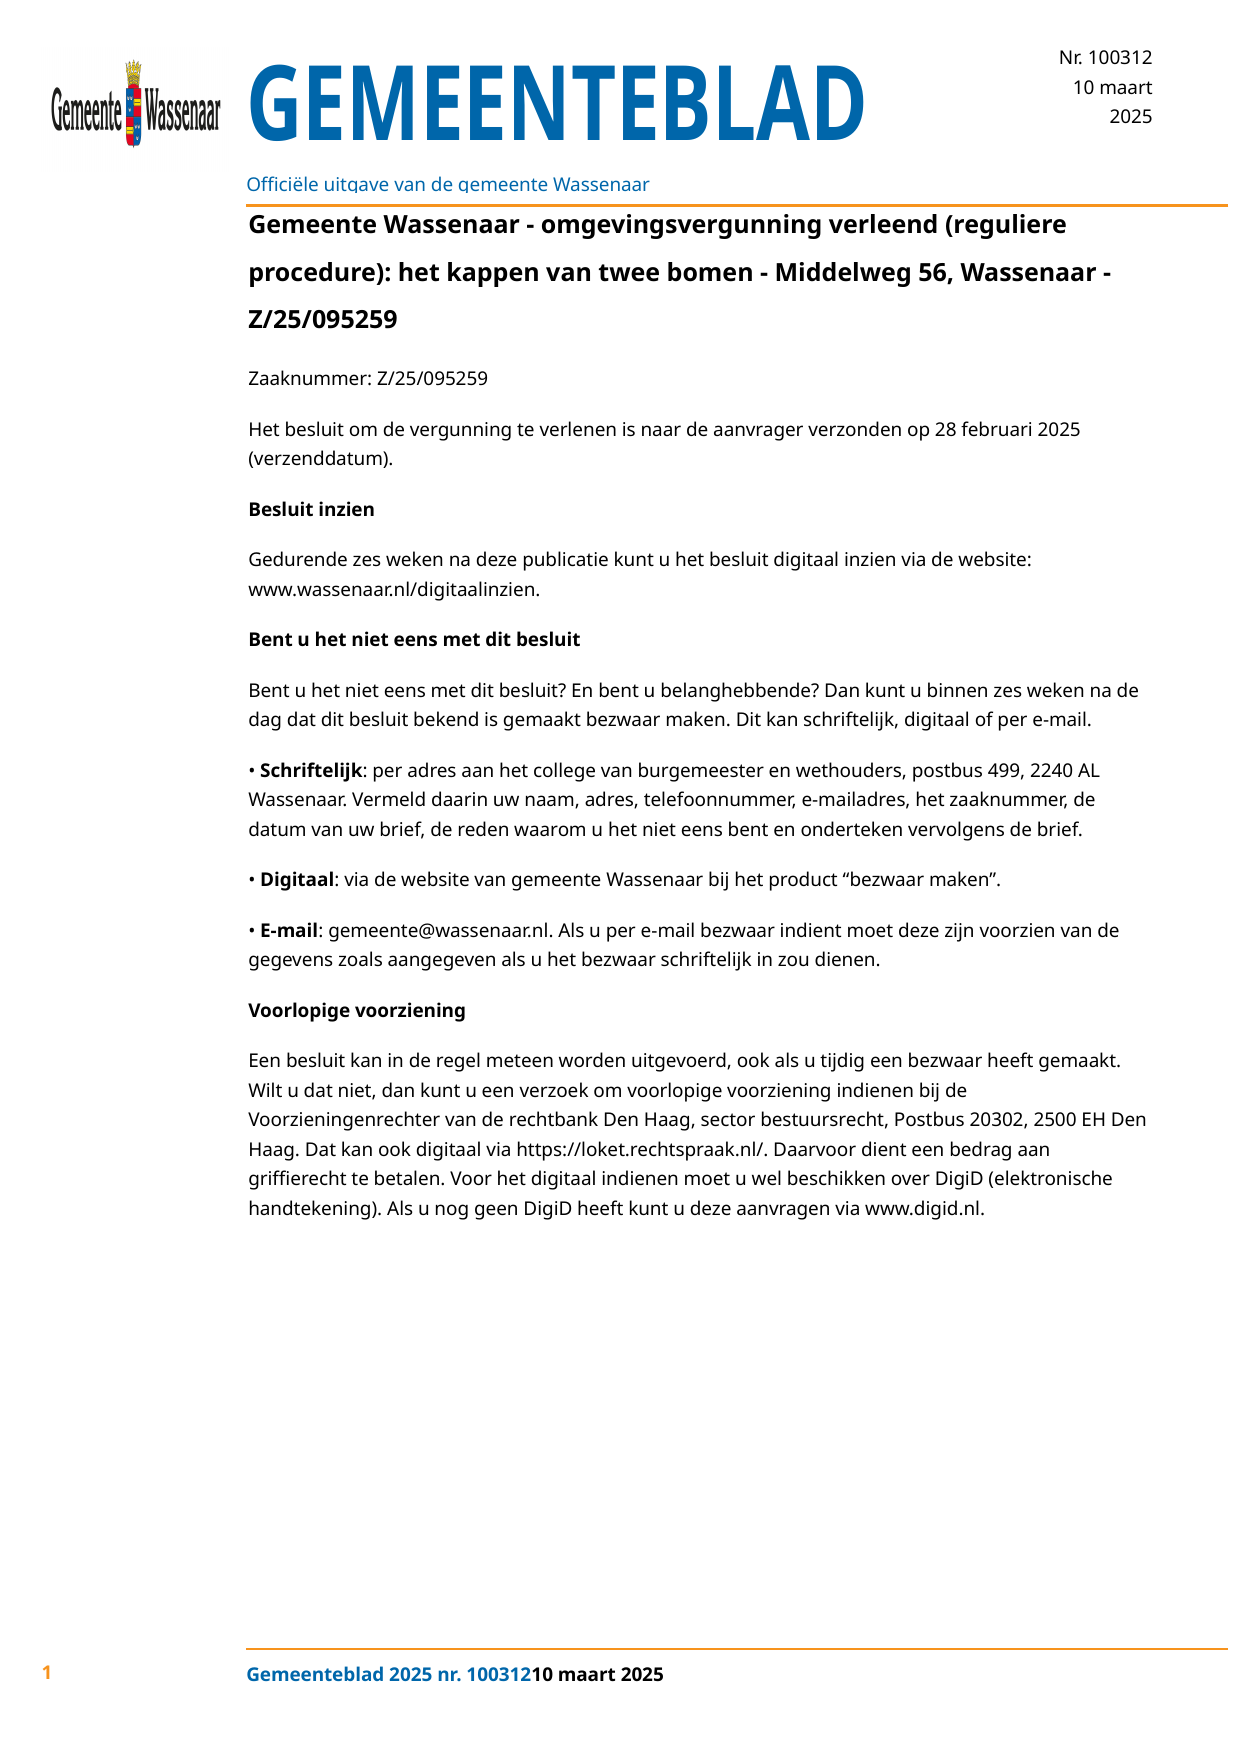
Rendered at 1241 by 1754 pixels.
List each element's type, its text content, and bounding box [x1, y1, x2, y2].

text Het besluit om de vergunning te verlenen is naar de aanvrager verzonden op 28 februari 2025 (verzenddatum). [248, 416, 1152, 471]
text Zaaknummer: Z/25/095259 [248, 366, 1152, 391]
text • Schriftelijk: per adres aan het college van burgemeester en wethouders, postbus 499, 2240 AL Wassenaar. Vermeld daarin uw naam, adres, telefoonnummer, e-mailadres, het zaaknummer, de datum van uw brief, de reden waarom u het niet eens bent en onderteken vervolgens de brief. [248, 757, 1152, 842]
text • E-mail: gemeente@wassenaar.nl. Als u per e-mail bezwaar indient moet deze zijn voorzien van de gegevens zoals aangegeven als u het bezwaar schriftelijk in zou dienen. [248, 917, 1152, 972]
text Besluit inzien [248, 496, 1152, 522]
text Een besluit kan in de regel meteen worden uitgevoerd, ook als u tijdig een bezwaar heeft gemaakt. Wilt u dat niet, dan kunt u een verzoek om voorlopige voorziening indienen bij de Voorzieningenrechter van de rechtbank Den Haag, sector bestuursrecht, Postbus 20302, 2500 EH Den Haag. Dat kan ook digitaal via https://loket.rechtspraak.nl/. Daarvoor dient een bedrag aan griffierecht te betalen. Voor het digitaal indienen moet u wel beschikken over DigiD (elektronische handtekening). Als u nog geen DigiD heeft kunt u deze aanvragen via www.digid.nl. [248, 1047, 1152, 1221]
text Bent u het niet eens met dit besluit? En bent u belanghebbende? Dan kunt u binnen zes weken na de dag dat dit besluit bekend is gemaakt bezwaar maken. Dit kan schriftelijk, digitaal of per e-mail. [248, 677, 1152, 732]
text Gemeente Wassenaar - omgevingsvergunning verleend (reguliere procedure): het kappen van twee bomen - Middelweg 56, Wassenaar - Z/25/095259 [248, 207, 1152, 336]
text Voorlopige voorziening [248, 997, 1152, 1022]
picture [41, 47, 231, 172]
text Gedurende zes weken na deze publicatie kunt u het besluit digitaal inzien via de website: www.wassenaar.nl/digitaalinzien. [248, 546, 1152, 602]
text • Digitaal: via de website van gemeente Wassenaar bij het product “bezwaar maken”. [248, 866, 1152, 892]
text Bent u het niet eens met dit besluit [248, 626, 1152, 652]
